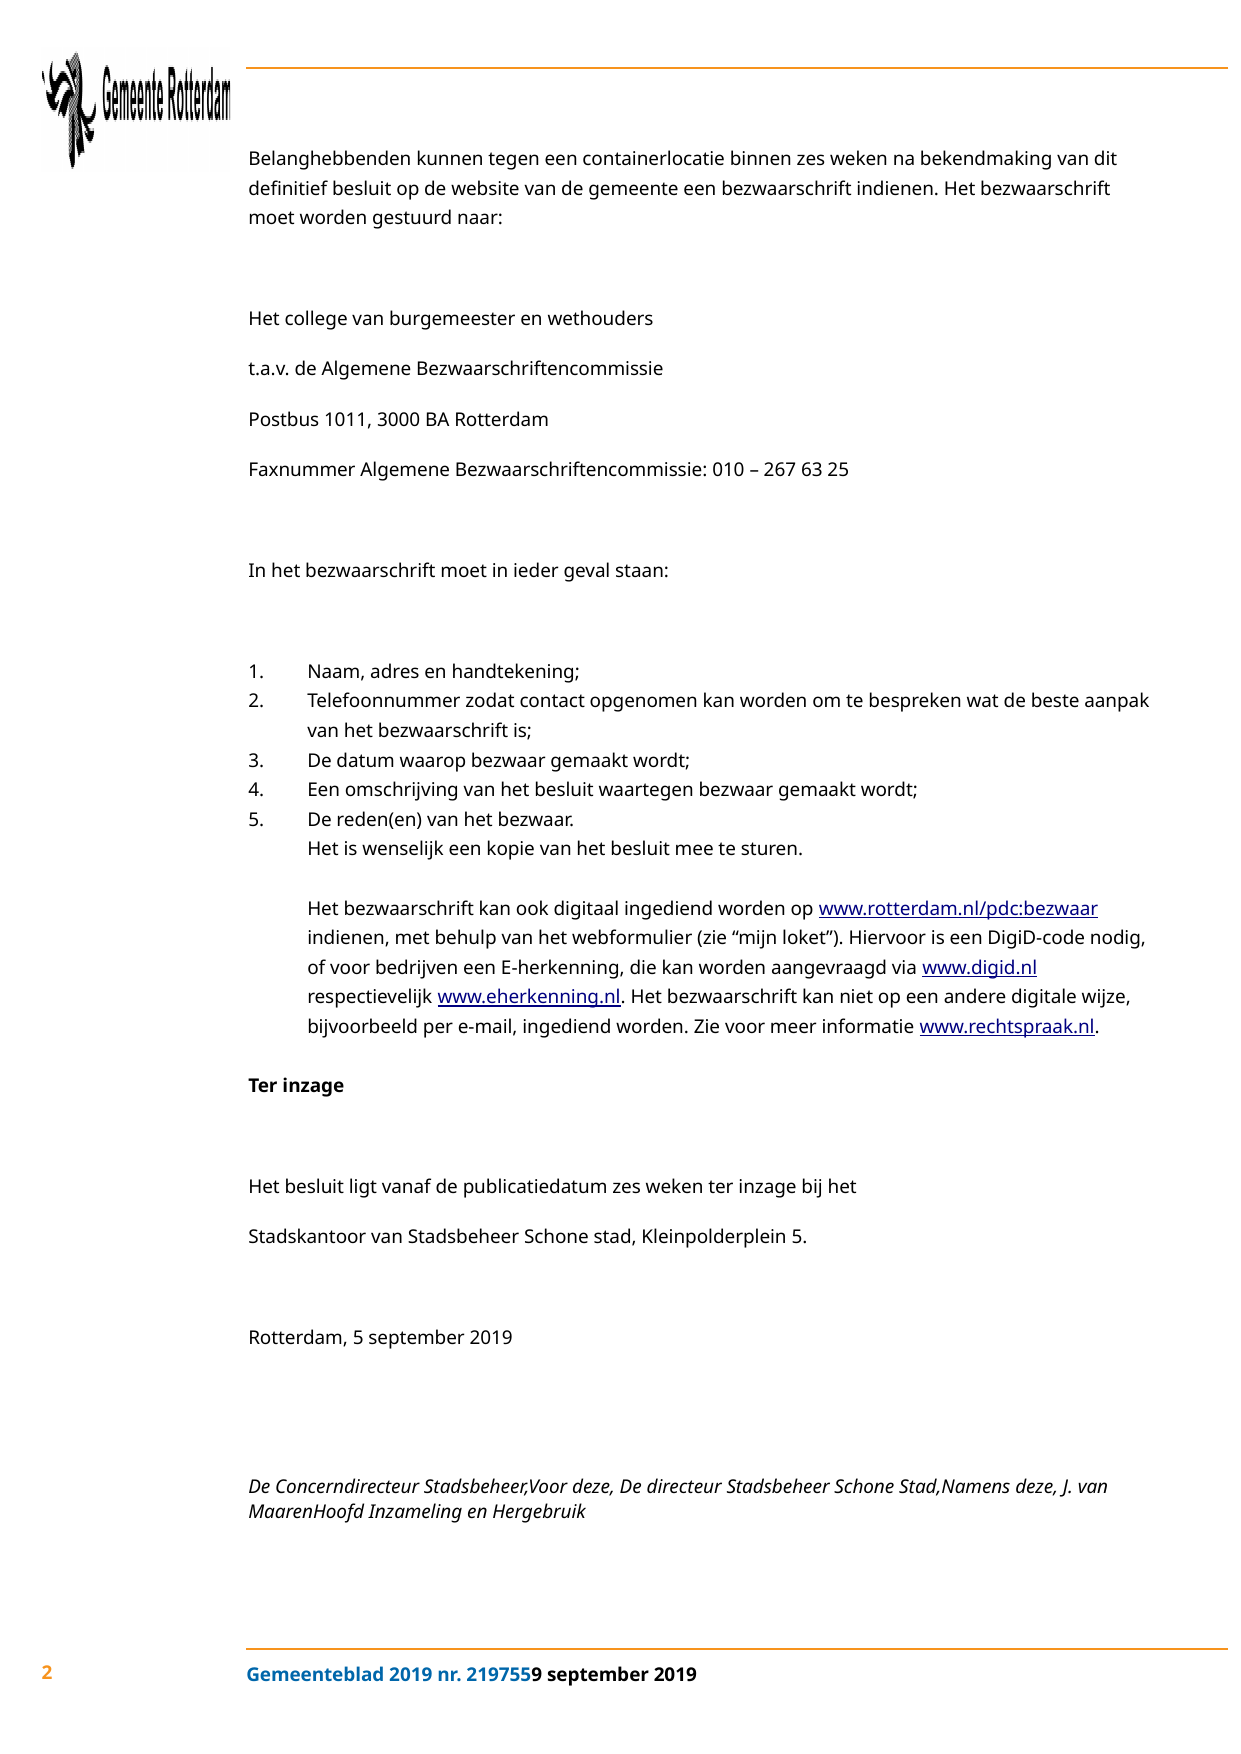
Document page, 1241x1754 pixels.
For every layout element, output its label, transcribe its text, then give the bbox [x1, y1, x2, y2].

text In het bezwaarschrift moet in ieder geval staan: [248, 557, 1152, 583]
list Het is wenselijk een kopie van het besluit mee te sturen. [248, 836, 1152, 861]
text De Concerndirecteur Stadsbeheer,Voor deze, De directeur Stadsbeheer Schone Stad,Namens deze, J. van MaarenHoofd Inzameling en Hergebruik [248, 1473, 1152, 1524]
list Telefoonnummer zodat contact opgenomen kan worden om te bespreken wat de beste aanpak van het bezwaarschrift is; [248, 688, 1152, 743]
text t.a.v. de Algemene Bezwaarschriftencommissie [248, 356, 1152, 381]
list De reden(en) van het bezwaar. [248, 806, 1152, 832]
text Ter inzage [248, 1072, 1152, 1098]
text Het besluit ligt vanaf de publicatiedatum zes weken ter inzage bij het [248, 1173, 1152, 1199]
text Faxnummer Algemene Bezwaarschriftencommissie: 010 – 267 63 25 [248, 456, 1152, 482]
list Het bezwaarschrift kan ook digitaal ingediend worden op www.rotterdam.nl/pdc:bezwaar indienen, met behulp van het webformulier (zie “mijn loket”). Hiervoor is een DigiD-code nodig, of voor bedrijven een E-herkenning, die kan worden aangevraagd via www.digid.nl respectievelijk www.eherkenning.nl. Het bezwaarschrift kan niet op een andere digitale wijze, bijvoorbeeld per e-mail, ingediend worden. Zie voor meer informatie www.rechtspraak.nl. [248, 895, 1152, 1039]
text Postbus 1011, 3000 BA Rotterdam [248, 406, 1152, 432]
text Rotterdam, 5 september 2019 [248, 1324, 1152, 1350]
text Het college van burgemeester en wethouders [248, 305, 1152, 331]
text Stadskantoor van Stadsbeheer Schone stad, Kleinpolderplein 5. [248, 1223, 1152, 1249]
list Een omschrijving van het besluit waartegen bezwaar gemaakt wordt; [248, 776, 1152, 802]
picture [41, 47, 231, 172]
list Naam, adres en handtekening; [248, 658, 1152, 684]
list De datum waarop bezwaar gemaakt wordt; [248, 747, 1152, 773]
text Belanghebbenden kunnen tegen een containerlocatie binnen zes weken na bekendmaking van dit definitief besluit op de website van de gemeente een bezwaarschrift indienen. Het bezwaarschrift moet worden gestuurd naar: [248, 145, 1152, 230]
